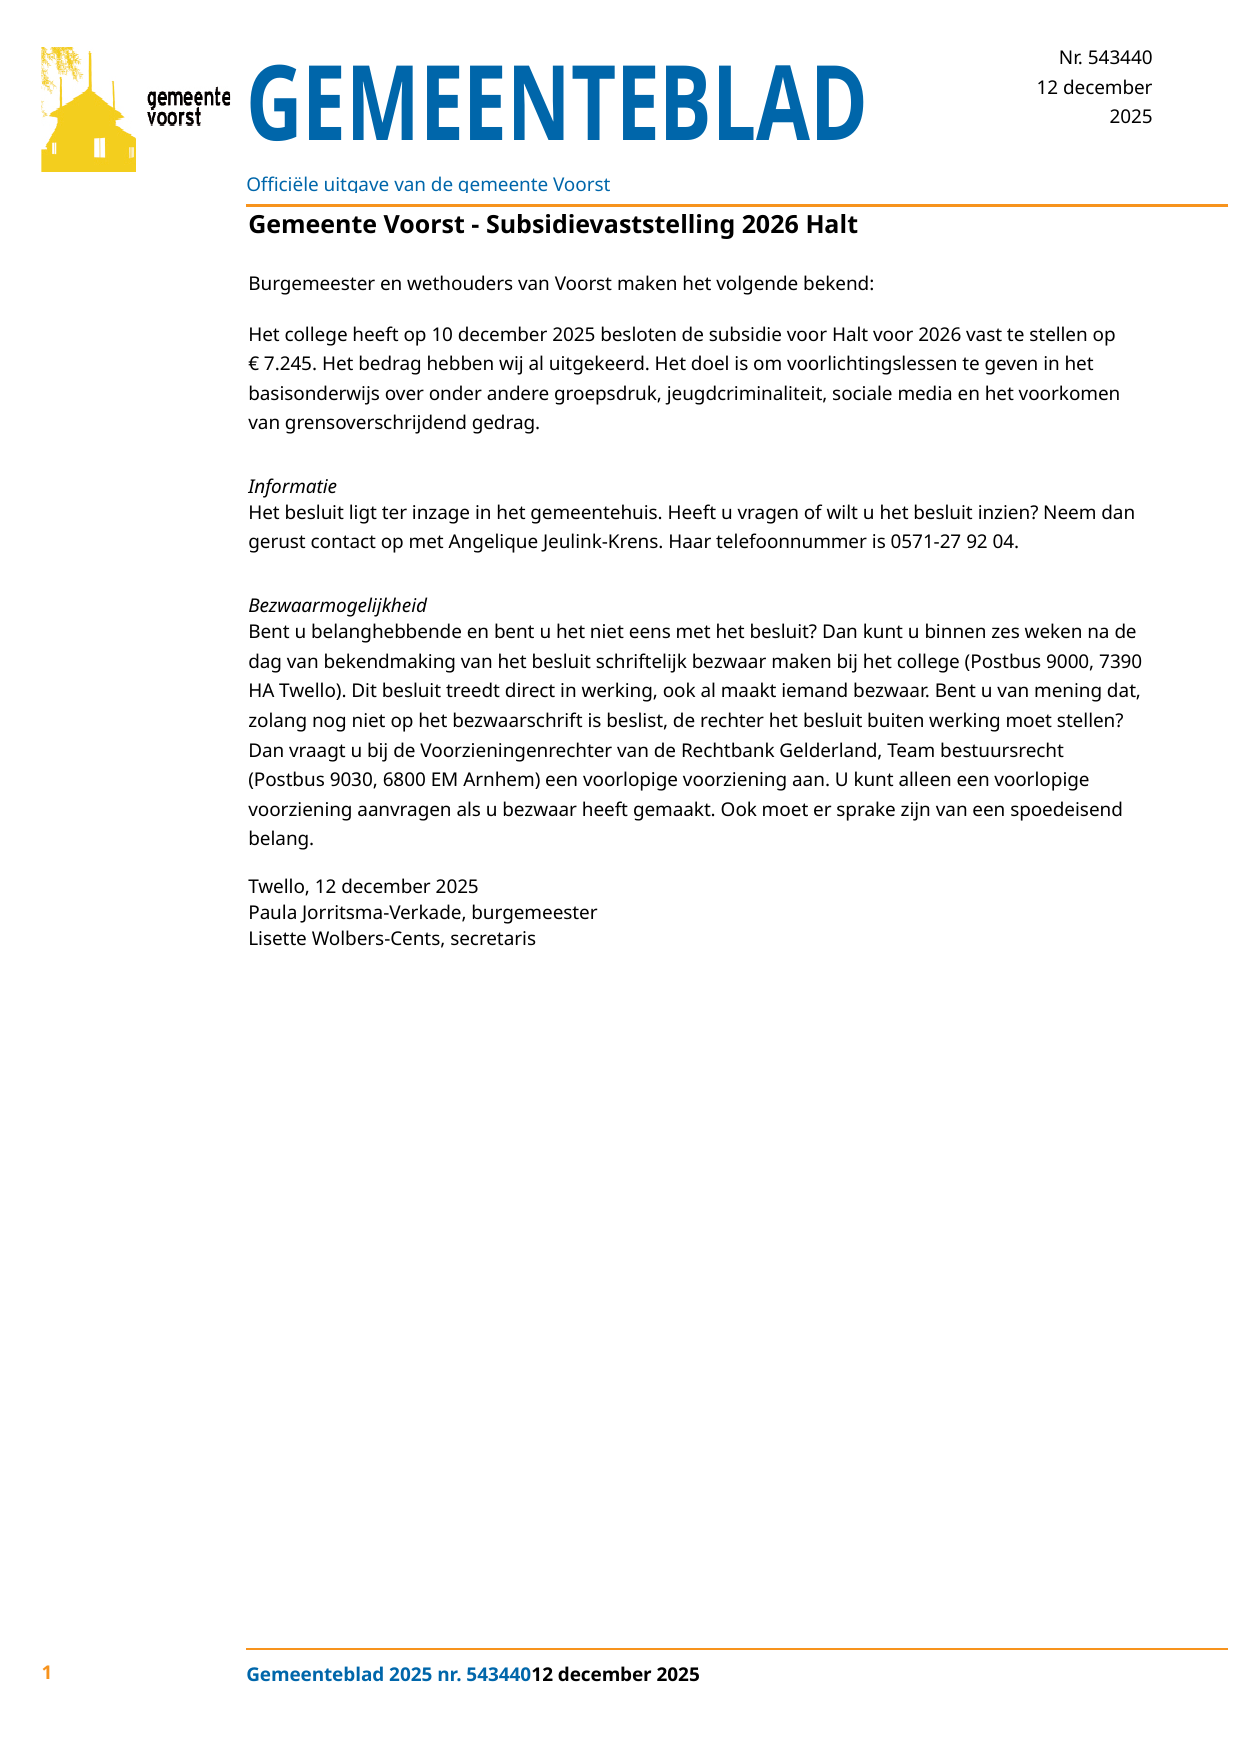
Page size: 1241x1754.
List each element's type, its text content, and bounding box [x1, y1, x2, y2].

text Lisette Wolbers-Cents, secretaris [248, 925, 1152, 951]
text Burgemeester en wethouders van Voorst maken het volgende bekend: [248, 270, 1152, 296]
text Gemeente Voorst - Subsidievaststelling 2026 Halt [248, 207, 1152, 241]
text Bent u belanghebbende en bent u het niet eens met het besluit? Dan kunt u binnen zes weken na de dag van bekendmaking van het besluit schriftelijk bezwaar maken bij het college (Postbus 9000, 7390 HA Twello). Dit besluit treedt direct in werking, ook al maakt iemand bezwaar. Bent u van mening dat, zolang nog niet op het bezwaarschrift is beslist, de rechter het besluit buiten werking moet stellen? Dan vraagt u bij de Voorzieningenrechter van de Rechtbank Gelderland, Team bestuursrecht (Postbus 9030, 6800 EM Arnhem) een voorlopige voorziening aan. U kunt alleen een voorlopige voorziening aanvragen als u bezwaar heeft gemaakt. Ook moet er sprake zijn van een spoedeisend belang. [248, 618, 1152, 851]
text Paula Jorritsma-Verkade, burgemeester [248, 899, 1152, 925]
picture [41, 47, 231, 172]
text Het besluit ligt ter inzage in het gemeentehuis. Heeft u vragen of wilt u het besluit inzien? Neem dan gerust contact op met Angelique Jeulink-Krens. Haar telefoonnummer is 0571-27 92 04. [248, 499, 1152, 554]
text Het college heeft op 10 december 2025 besloten de subsidie voor Halt voor 2026 vast te stellen op € 7.245. Het bedrag hebben wij al uitgekeerd. Het doel is om voorlichtingslessen te geven in het basisonderwijs over onder andere groepsdruk, jeugdcriminaliteit, sociale media en het voorkomen van grensoverschrijdend gedrag. [248, 321, 1152, 435]
text Informatie [248, 473, 1152, 499]
text Twello, 12 december 2025 [248, 873, 1152, 899]
text Bezwaarmogelijkheid [248, 593, 1152, 618]
